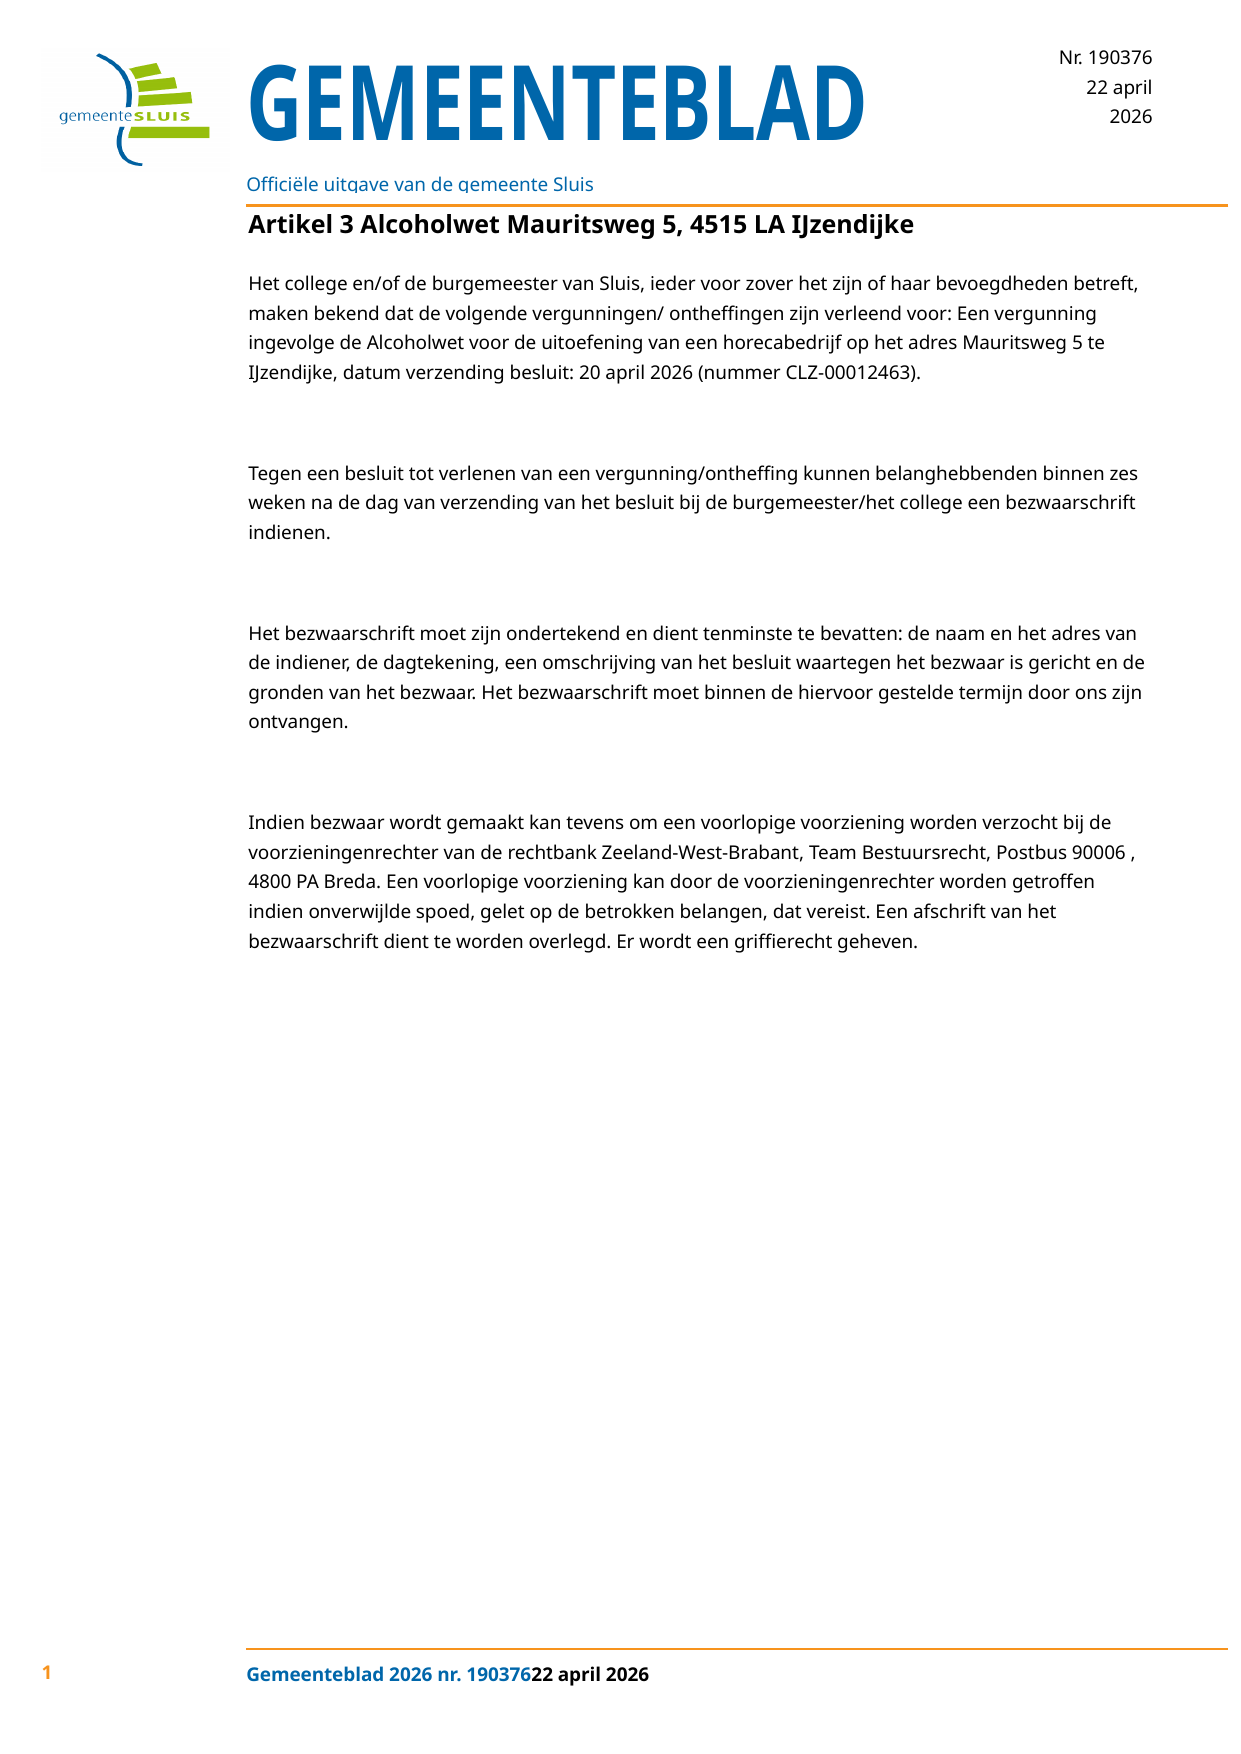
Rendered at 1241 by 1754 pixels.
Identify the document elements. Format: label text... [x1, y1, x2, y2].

text Tegen een besluit tot verlenen van een vergunning/ontheffing kunnen belanghebbenden binnen zes weken na de dag van verzending van het besluit bij de burgemeester/het college een bezwaarschrift indienen. [248, 460, 1152, 545]
text Het college en/of de burgemeester van Sluis, ieder voor zover het zijn of haar bevoegdheden betreft, maken bekend dat de volgende vergunningen/ ontheffingen zijn verleend voor: Een vergunning ingevolge de Alcoholwet voor de uitoefening van een horecabedrijf op het adres Mauritsweg 5 te IJzendijke, datum verzending besluit: 20 april 2026 (nummer CLZ-00012463). [248, 270, 1152, 385]
text Het bezwaarschrift moet zijn ondertekend en dient tenminste te bevatten: de naam en het adres van de indiener, de dagtekening, een omschrijving van het besluit waartegen het bezwaar is gericht en de gronden van het bezwaar. Het bezwaarschrift moet binnen de hiervoor gestelde termijn door ons zijn ontvangen. [248, 620, 1152, 734]
text Artikel 3 Alcoholwet Mauritsweg 5, 4515 LA IJzendijke [248, 207, 1152, 241]
picture [41, 47, 231, 172]
text Indien bezwaar wordt gemaakt kan tevens om een voorlopige voorziening worden verzocht bij de voorzieningenrechter van de rechtbank Zeeland-West-Brabant, Team Bestuursrecht, Postbus 90006 , 4800 PA Breda. Een voorlopige voorziening kan door de voorzieningenrechter worden getroffen indien onverwijlde spoed, gelet op de betrokken belangen, dat vereist. Een afschrift van het bezwaarschrift dient te worden overlegd. Er wordt een griffierecht geheven. [248, 809, 1152, 953]
